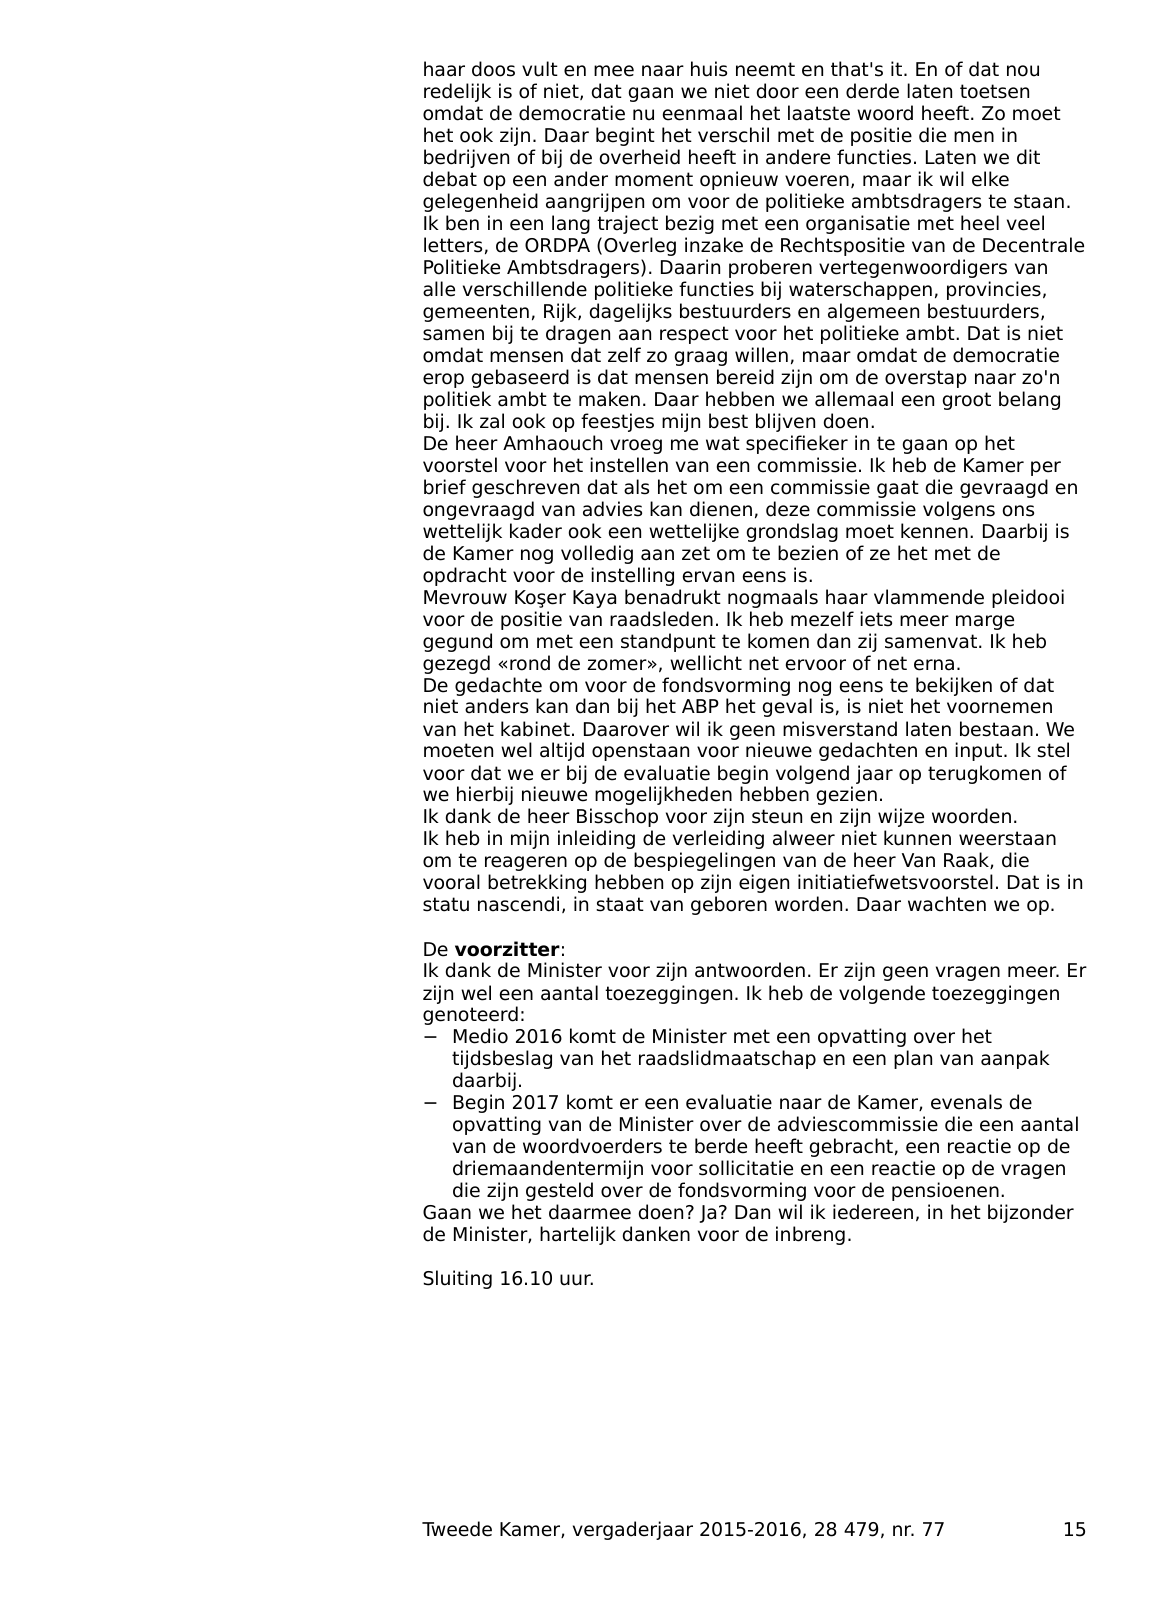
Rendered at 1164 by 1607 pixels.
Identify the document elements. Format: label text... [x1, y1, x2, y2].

text De gedachte om voor de fondsvorming nog eens te bekijken of dat niet anders kan dan bij het ABP het geval is, is niet het voornemen van het kabinet. Daarover wil ik geen misverstand laten bestaan. We moeten wel altijd openstaan voor nieuwe gedachten en input. Ik stel voor dat we er bij de evaluatie begin volgend jaar op terugkomen of we hierbij nieuwe mogelijkheden hebben gezien. [422, 674, 1087, 806]
text − Medio 2016 komt de Minister met een opvatting over het tijdsbeslag van het raadslidmaatschap en een plan van aanpak daarbij. [422, 1026, 1087, 1092]
text Gaan we het daarmee doen? Ja? Dan wil ik iedereen, in het bijzonder de Minister, hartelijk danken voor de inbreng. [422, 1202, 1087, 1246]
text Ik dank de heer Bisschop voor zijn steun en zijn wijze woorden. [422, 806, 1087, 828]
text haar doos vult en mee naar huis neemt en that's it. En of dat nou redelijk is of niet, dat gaan we niet door een derde laten toetsen omdat de democratie nu eenmaal het laatste woord heeft. Zo moet het ook zijn. Daar begint het verschil met de positie die men in bedrijven of bij de overheid heeft in andere functies. Laten we dit debat op een ander moment opnieuw voeren, maar ik wil elke gelegenheid aangrijpen om voor de politieke ambtsdragers te staan. [422, 59, 1087, 213]
text Mevrouw Koşer Kaya benadrukt nogmaals haar vlammende pleidooi voor de positie van raadsleden. Ik heb mezelf iets meer marge gegund om met een standpunt te komen dan zij samenvat. Ik heb gezegd «rond de zomer», wellicht net ervoor of net erna. [422, 587, 1087, 674]
text Ik ben in een lang traject bezig met een organisatie met heel veel letters, de ORDPA (Overleg inzake de Rechtspositie van de Decentrale Politieke Ambtsdragers). Daarin proberen vertegenwoordigers van alle verschillende politieke functies bij waterschappen, provincies, gemeenten, Rijk, dagelijks bestuurders en algemeen bestuurders, samen bij te dragen aan respect voor het politieke ambt. Dat is niet omdat mensen dat zelf zo graag willen, maar omdat de democratie erop gebaseerd is dat mensen bereid zijn om de overstap naar zo'n politiek ambt te maken. Daar hebben we allemaal een groot belang bij. Ik zal ook op feestjes mijn best blijven doen. [422, 213, 1087, 433]
text De voorzitter: [422, 938, 1087, 960]
text − Begin 2017 komt er een evaluatie naar de Kamer, evenals de opvatting van de Minister over de adviescommissie die een aantal van de woordvoerders te berde heeft gebracht, een reactie op de driemaandentermijn voor sollicitatie en een reactie op de vragen die zijn gesteld over de fondsvorming voor de pensioenen. [422, 1092, 1087, 1202]
text De heer Amhaouch vroeg me wat specifieker in te gaan op het voorstel voor het instellen van een commissie. Ik heb de Kamer per brief geschreven dat als het om een commissie gaat die gevraagd en ongevraagd van advies kan dienen, deze commissie volgens ons wettelijk kader ook een wettelijke grondslag moet kennen. Daarbij is de Kamer nog volledig aan zet om te bezien of ze het met de opdracht voor de instelling ervan eens is. [422, 433, 1087, 587]
text Sluiting 16.10 uur. [422, 1268, 1087, 1290]
text Ik heb in mijn inleiding de verleiding alweer niet kunnen weerstaan om te reageren op de bespiegelingen van de heer Van Raak, die vooral betrekking hebben op zijn eigen initiatiefwetsvoorstel. Dat is in statu nascendi, in staat van geboren worden. Daar wachten we op. [422, 828, 1087, 916]
text Ik dank de Minister voor zijn antwoorden. Er zijn geen vragen meer. Er zijn wel een aantal toezeggingen. Ik heb de volgende toezeggingen genoteerd: [422, 960, 1087, 1026]
